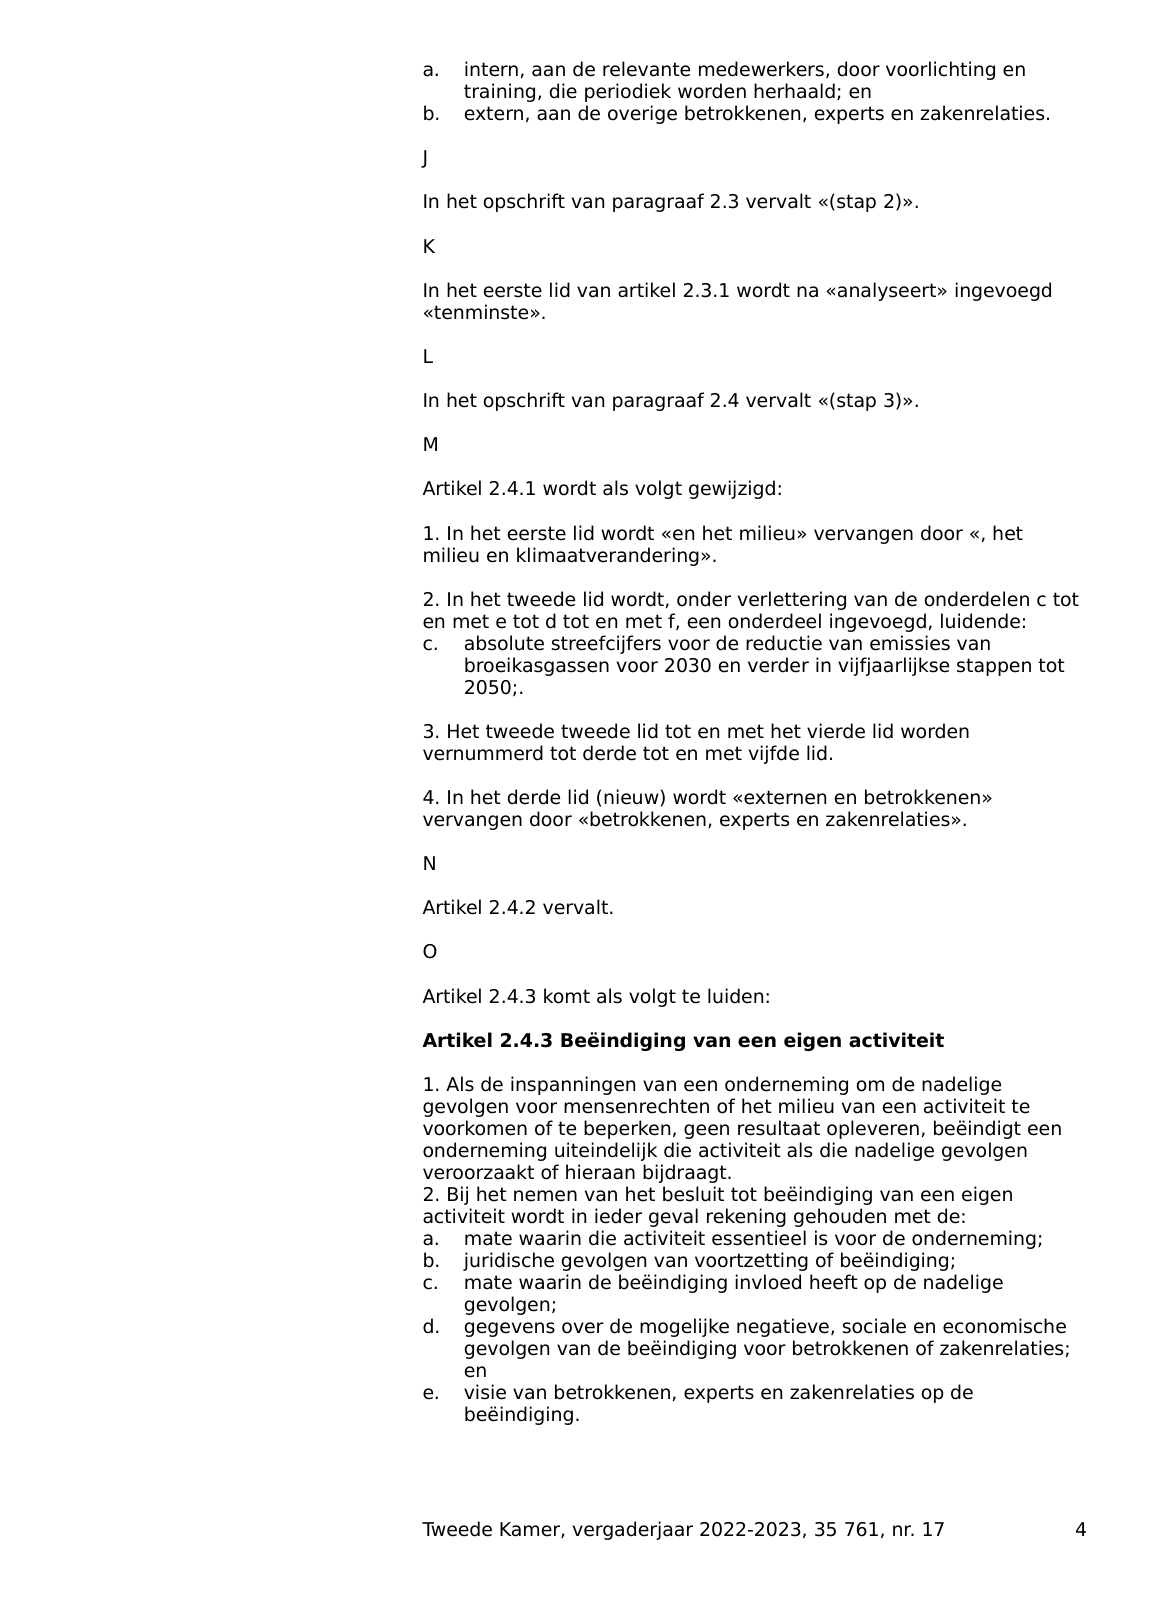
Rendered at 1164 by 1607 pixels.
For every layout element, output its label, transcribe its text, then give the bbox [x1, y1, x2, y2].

text Artikel 2.4.2 vervalt. [422, 897, 1087, 919]
subtitle L [422, 346, 1087, 368]
text In het opschrift van paragraaf 2.3 vervalt «(stap 2)». [422, 191, 1087, 213]
text b. juridische gevolgen van voortzetting of beëindiging; [422, 1250, 1087, 1272]
text c. absolute streefcijfers voor de reductie van emissies van broeikasgassen voor 2030 en verder in vijfjaarlijkse stappen tot 2050;. [422, 633, 1087, 698]
text Artikel 2.4.3 komt als volgt te luiden: [422, 986, 1087, 1007]
text a. intern, aan de relevante medewerkers, door voorlichting en training, die periodiek worden herhaald; en [422, 59, 1087, 103]
text In het opschrift van paragraaf 2.4 vervalt «(stap 3)». [422, 390, 1087, 412]
text d. gegevens over de mogelijke negatieve, sociale en economische gevolgen van de beëindiging voor betrokkenen of zakenrelaties; en [422, 1316, 1087, 1382]
text In het eerste lid van artikel 2.3.1 wordt na «analyseert» ingevoegd «tenminste». [422, 280, 1087, 324]
text b. extern, aan de overige betrokkenen, experts en zakenrelaties. [422, 103, 1087, 125]
text 2. In het tweede lid wordt, onder verlettering van de onderdelen c tot en met e tot d tot en met f, een onderdeel ingevoegd, luidende: [422, 589, 1087, 633]
text Artikel 2.4.1 wordt als volgt gewijzigd: [422, 478, 1087, 500]
subtitle Artikel 2.4.3 Beëindiging van een eigen activiteit [422, 1030, 1087, 1052]
text 4. In het derde lid (nieuw) wordt «externen en betrokkenen» vervangen door «betrokkenen, experts en zakenrelaties». [422, 787, 1087, 831]
subtitle N [422, 853, 1087, 875]
text e. visie van betrokkenen, experts en zakenrelaties op de beëindiging. [422, 1382, 1087, 1426]
text 1. In het eerste lid wordt «en het milieu» vervangen door «, het milieu en klimaatverandering». [422, 522, 1087, 566]
subtitle M [422, 434, 1087, 456]
subtitle K [422, 236, 1087, 257]
subtitle O [422, 941, 1087, 963]
text 2. Bij het nemen van het besluit tot beëindiging van een eigen activiteit wordt in ieder geval rekening gehouden met de: [422, 1184, 1087, 1228]
text 3. Het tweede tweede lid tot en met het vierde lid worden vernummerd tot derde tot en met vijfde lid. [422, 721, 1087, 765]
subtitle J [422, 147, 1087, 169]
text c. mate waarin de beëindiging invloed heeft op de nadelige gevolgen; [422, 1272, 1087, 1316]
text a. mate waarin die activiteit essentieel is voor de onderneming; [422, 1228, 1087, 1250]
text 1. Als de inspanningen van een onderneming om de nadelige gevolgen voor mensenrechten of het milieu van een activiteit te voorkomen of te beperken, geen resultaat opleveren, beëindigt een onderneming uiteindelijk die activiteit als die nadelige gevolgen veroorzaakt of hieraan bijdraagt. [422, 1074, 1087, 1184]
